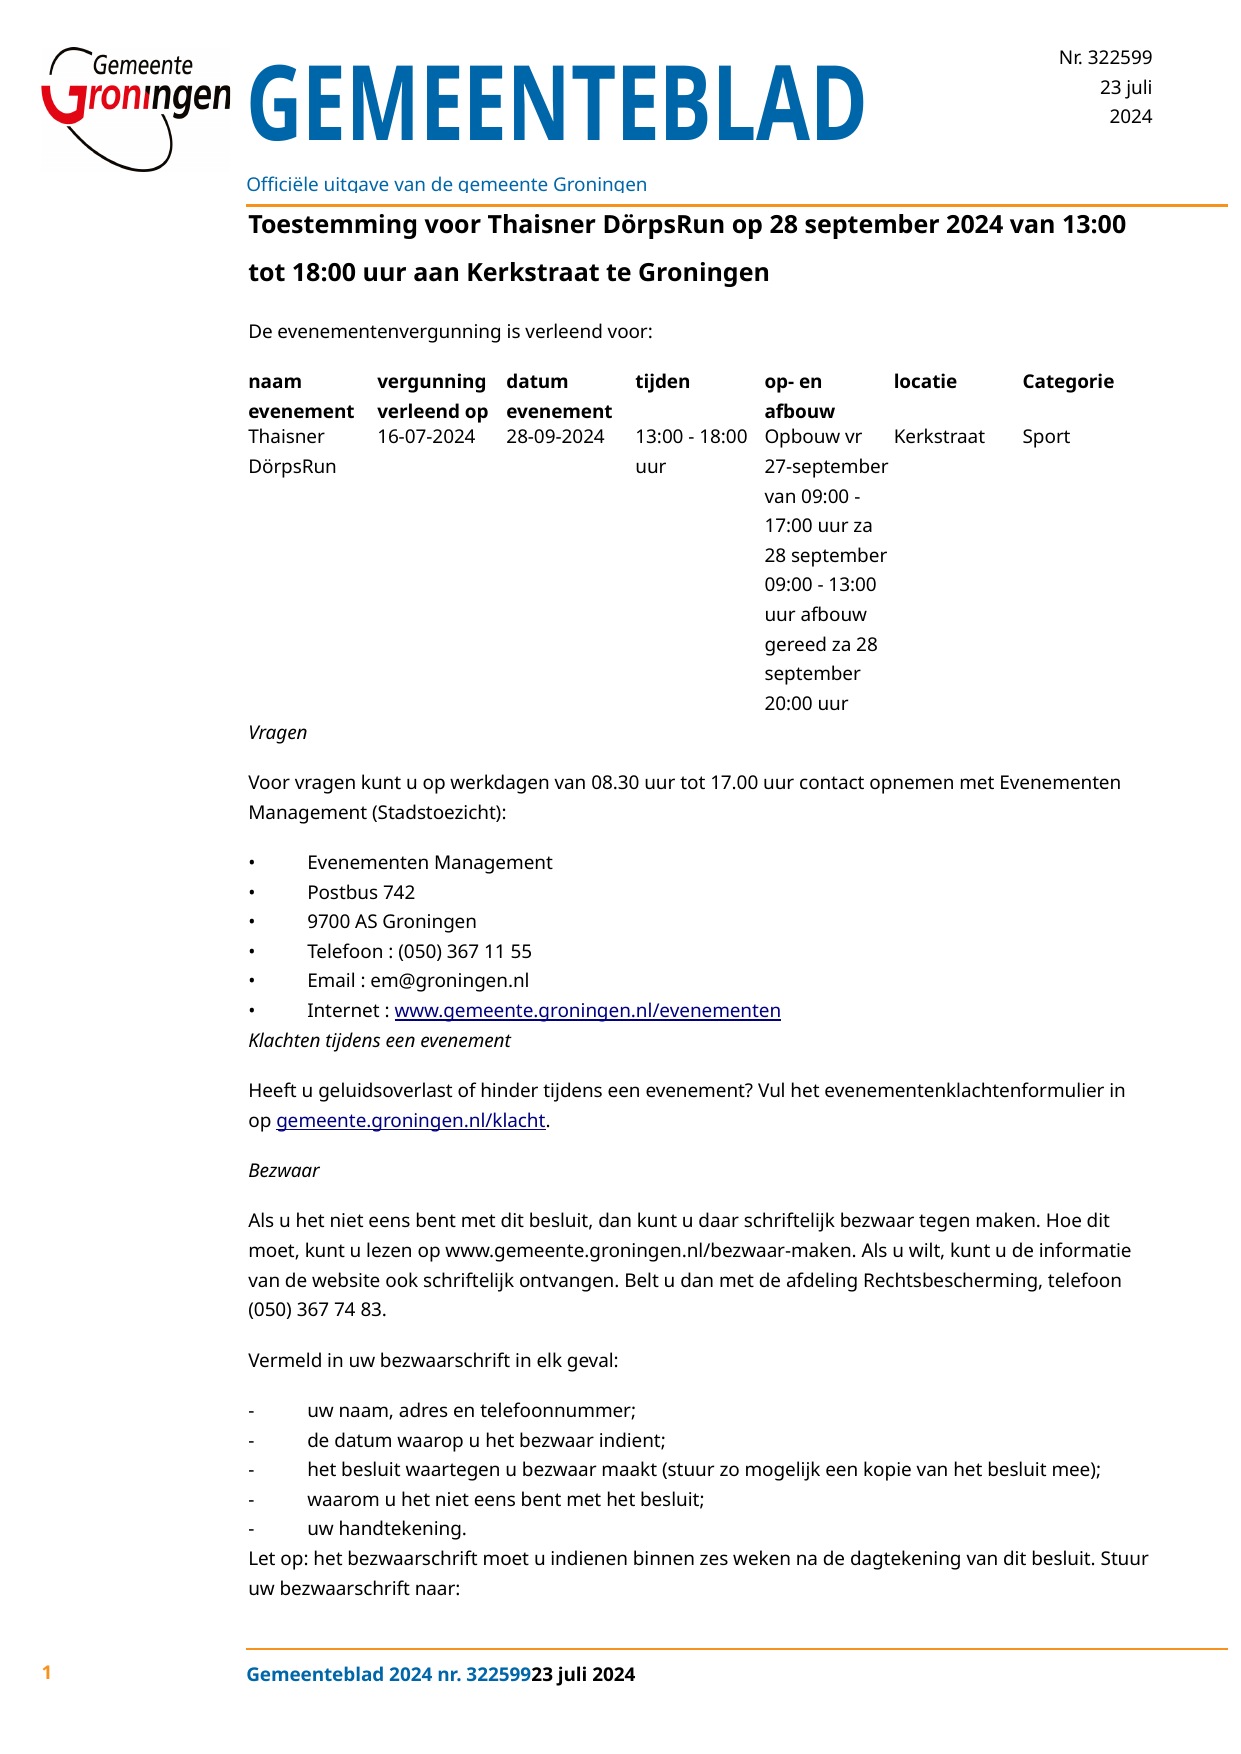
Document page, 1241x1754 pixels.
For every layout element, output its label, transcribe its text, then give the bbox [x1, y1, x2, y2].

list Internet : www.gemeente.groningen.nl/evenementen [248, 997, 1152, 1023]
table_header Categorie [1023, 369, 1152, 424]
table_header locatie [894, 369, 1022, 424]
text Toestemming voor Thaisner DörpsRun op 28 september 2024 van 13:00 tot 18:00 uur aan Kerkstraat te Groningen [248, 207, 1152, 288]
table_cell Sport [1023, 424, 1152, 716]
picture [41, 47, 231, 172]
table_cell Thaisner DörpsRun [248, 424, 377, 716]
list waarom u het niet eens bent met het besluit; [248, 1486, 1152, 1512]
table_cell Kerkstraat [894, 424, 1022, 716]
table_header datum evenement [506, 369, 635, 424]
list 9700 AS Groningen [248, 908, 1152, 934]
list uw naam, adres en telefoonnummer; [248, 1397, 1152, 1423]
list Evenementen Management [248, 849, 1152, 875]
list het besluit waartegen u bezwaar maakt (stuur zo mogelijk een kopie van het besluit mee); [248, 1456, 1152, 1482]
text De evenementenvergunning is verleend voor: [248, 318, 1152, 344]
table_cell 16-07-2024 [377, 424, 506, 716]
table_cell Opbouw vr 27-september van 09:00 -17:00 uur za 28 september 09:00 - 13:00 uur afbouw gereed za 28 september 20:00 uur [764, 424, 893, 716]
text Heeft u geluidsoverlast of hinder tijdens een evenement? Vul het evenementenklachtenformulier in op gemeente.groningen.nl/klacht. [248, 1077, 1152, 1133]
text Voor vragen kunt u op werkdagen van 08.30 uur tot 17.00 uur contact opnemen met Evenementen Management (Stadstoezicht): [248, 769, 1152, 825]
text Als u het niet eens bent met dit besluit, dan kunt u daar schriftelijk bezwaar tegen maken. Hoe dit moet, kunt u lezen op www.gemeente.groningen.nl/bezwaar-maken. Als u wilt, kunt u de informatie van de website ook schriftelijk ontvangen. Belt u dan met de afdeling Rechtsbescherming, telefoon (050) 367 74 83. [248, 1208, 1152, 1322]
table_header tijden [635, 369, 764, 424]
text Vragen [248, 719, 1152, 745]
table_cell 28-09-2024 [506, 424, 635, 716]
list uw handtekening. [248, 1516, 1152, 1541]
text Let op: het bezwaarschrift moet u indienen binnen zes weken na de dagtekening van dit besluit. Stuur uw bezwaarschrift naar: [248, 1545, 1152, 1601]
list Telefoon : (050) 367 11 55 [248, 938, 1152, 964]
table_header vergunning verleend op [377, 369, 506, 424]
text Bezwaar [248, 1157, 1152, 1183]
list de datum waarop u het bezwaar indient; [248, 1427, 1152, 1453]
list Postbus 742 [248, 879, 1152, 905]
text Klachten tijdens een evenement [248, 1027, 1152, 1053]
table_cell 13:00 - 18:00 uur [635, 424, 764, 716]
list Email : em@groningen.nl [248, 968, 1152, 993]
table_header naam evenement [248, 369, 377, 424]
text Vermeld in uw bezwaarschrift in elk geval: [248, 1347, 1152, 1373]
table_header op- en afbouw [764, 369, 893, 424]
